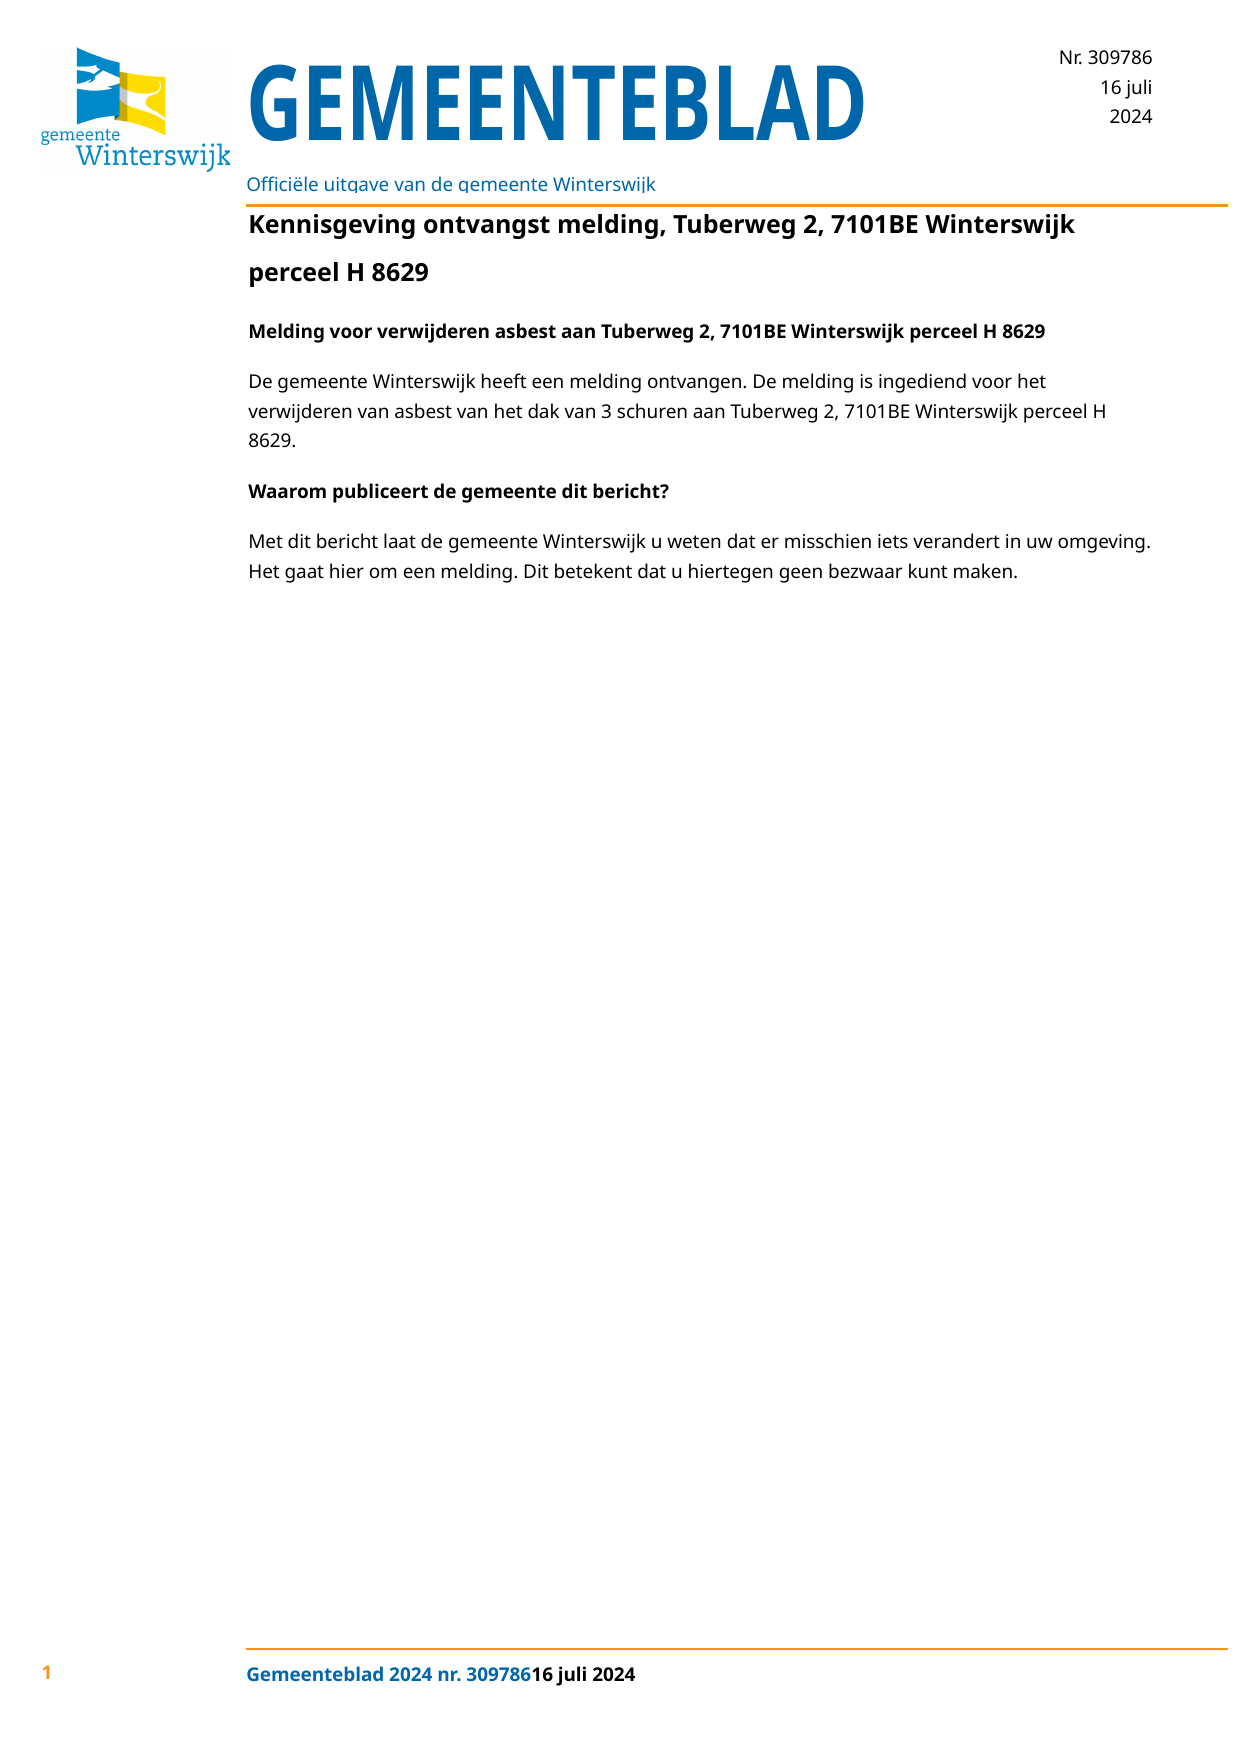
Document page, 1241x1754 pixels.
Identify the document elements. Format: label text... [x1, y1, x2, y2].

text Met dit bericht laat de gemeente Winterswijk u weten dat er misschien iets verandert in uw omgeving. Het gaat hier om een melding. Dit betekent dat u hiertegen geen bezwaar kunt maken. [248, 528, 1152, 584]
text Kennisgeving ontvangst melding, Tuberweg 2, 7101BE Winterswijk perceel H 8629 [248, 207, 1152, 288]
text De gemeente Winterswijk heeft een melding ontvangen. De melding is ingediend voor het verwijderen van asbest van het dak van 3 schuren aan Tuberweg 2, 7101BE Winterswijk perceel H 8629. [248, 368, 1152, 453]
picture [41, 47, 231, 172]
text Melding voor verwijderen asbest aan Tuberweg 2, 7101BE Winterswijk perceel H 8629 [248, 318, 1152, 344]
text Waarom publiceert de gemeente dit bericht? [248, 478, 1152, 504]
picture [225, 153, 231, 162]
